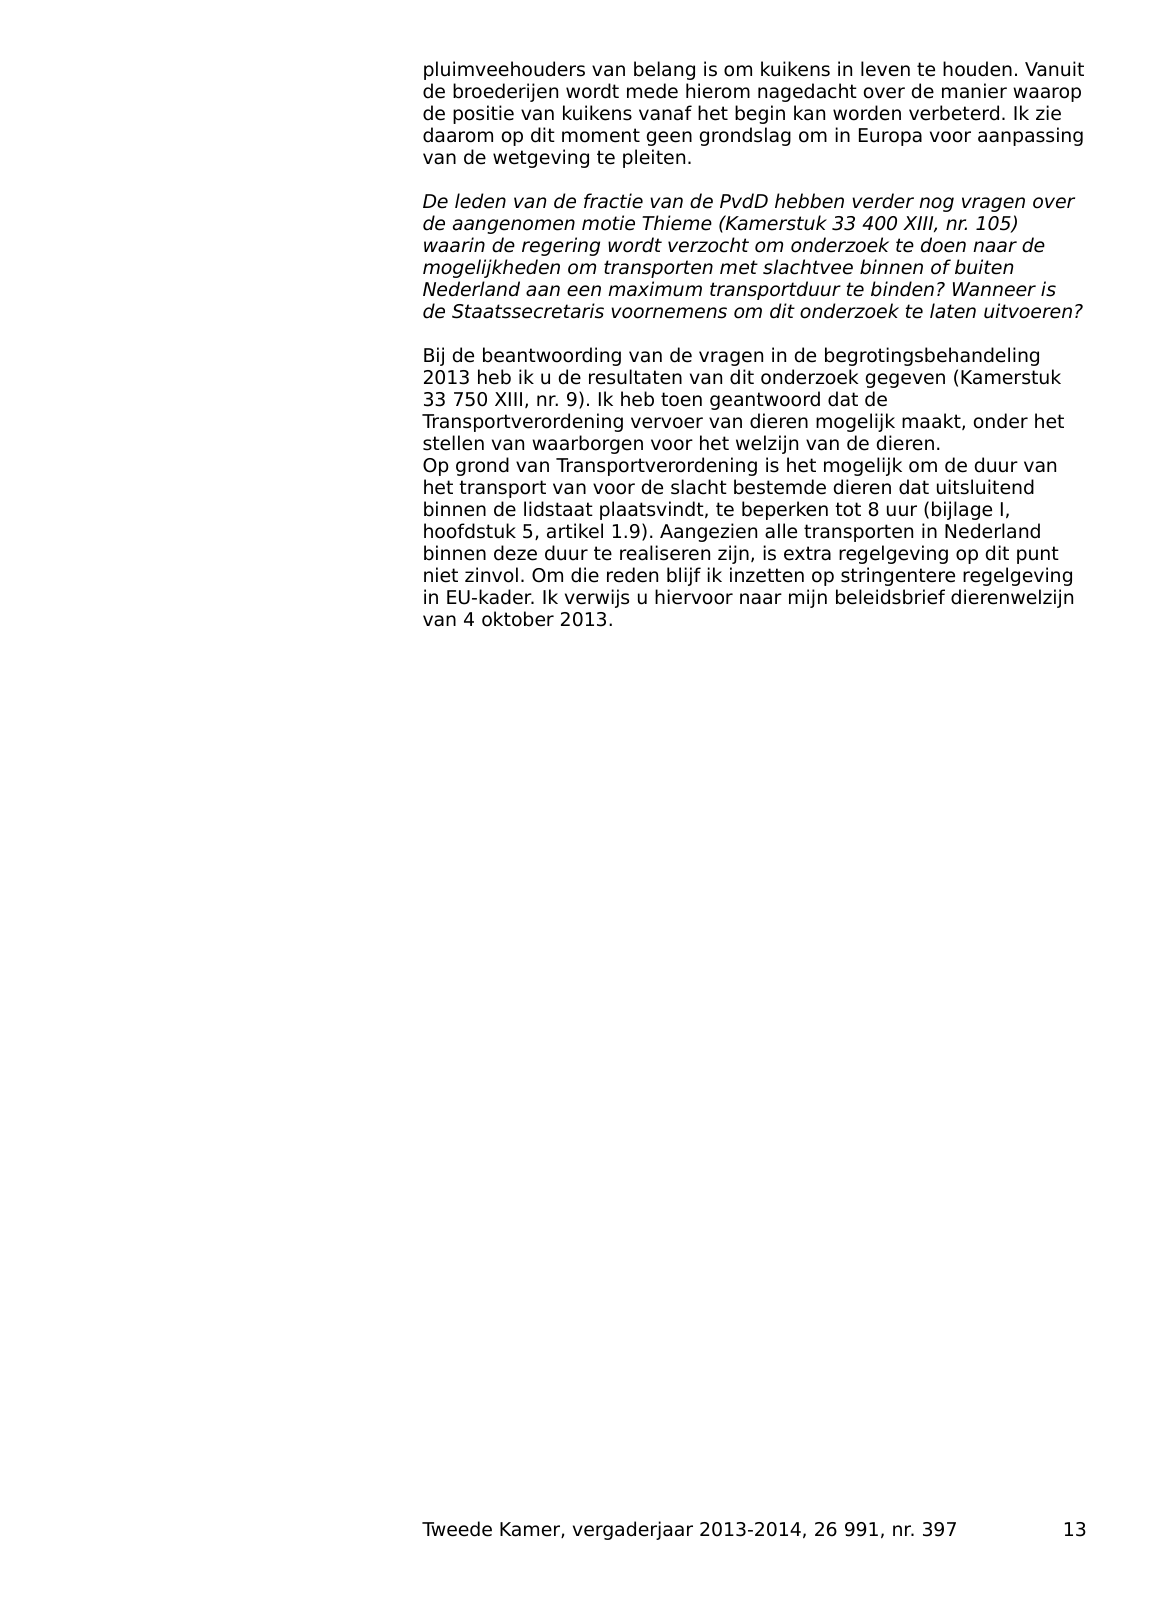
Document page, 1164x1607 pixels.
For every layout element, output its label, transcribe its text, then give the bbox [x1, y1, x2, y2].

text pluimveehouders van belang is om kuikens in leven te houden. Vanuit de broederijen wordt mede hierom nagedacht over de manier waarop de positie van kuikens vanaf het begin kan worden verbeterd. Ik zie daarom op dit moment geen grondslag om in Europa voor aanpassing van de wetgeving te pleiten. [422, 59, 1087, 169]
text Op grond van Transportverordening is het mogelijk om de duur van het transport van voor de slacht bestemde dieren dat uitsluitend binnen de lidstaat plaatsvindt, te beperken tot 8 uur (bijlage I, hoofdstuk 5, artikel 1.9). Aangezien alle transporten in Nederland binnen deze duur te realiseren zijn, is extra regelgeving op dit punt niet zinvol. Om die reden blijf ik inzetten op stringentere regelgeving in EU-kader. Ik verwijs u hiervoor naar mijn beleidsbrief dierenwelzijn van 4 oktober 2013. [422, 455, 1087, 631]
text De leden van de fractie van de PvdD hebben verder nog vragen over de aangenomen motie Thieme (Kamerstuk 33 400 XIII, nr. 105) waarin de regering wordt verzocht om onderzoek te doen naar de mogelijkheden om transporten met slachtvee binnen of buiten Nederland aan een maximum transportduur te binden? Wanneer is de Staatssecretaris voornemens om dit onderzoek te laten uitvoeren? [422, 191, 1087, 323]
text Bij de beantwoording van de vragen in de begrotingsbehandeling 2013 heb ik u de resultaten van dit onderzoek gegeven (Kamerstuk 33 750 XIII, nr. 9). Ik heb toen geantwoord dat de Transportverordening vervoer van dieren mogelijk maakt, onder het stellen van waarborgen voor het welzijn van de dieren. [422, 345, 1087, 455]
